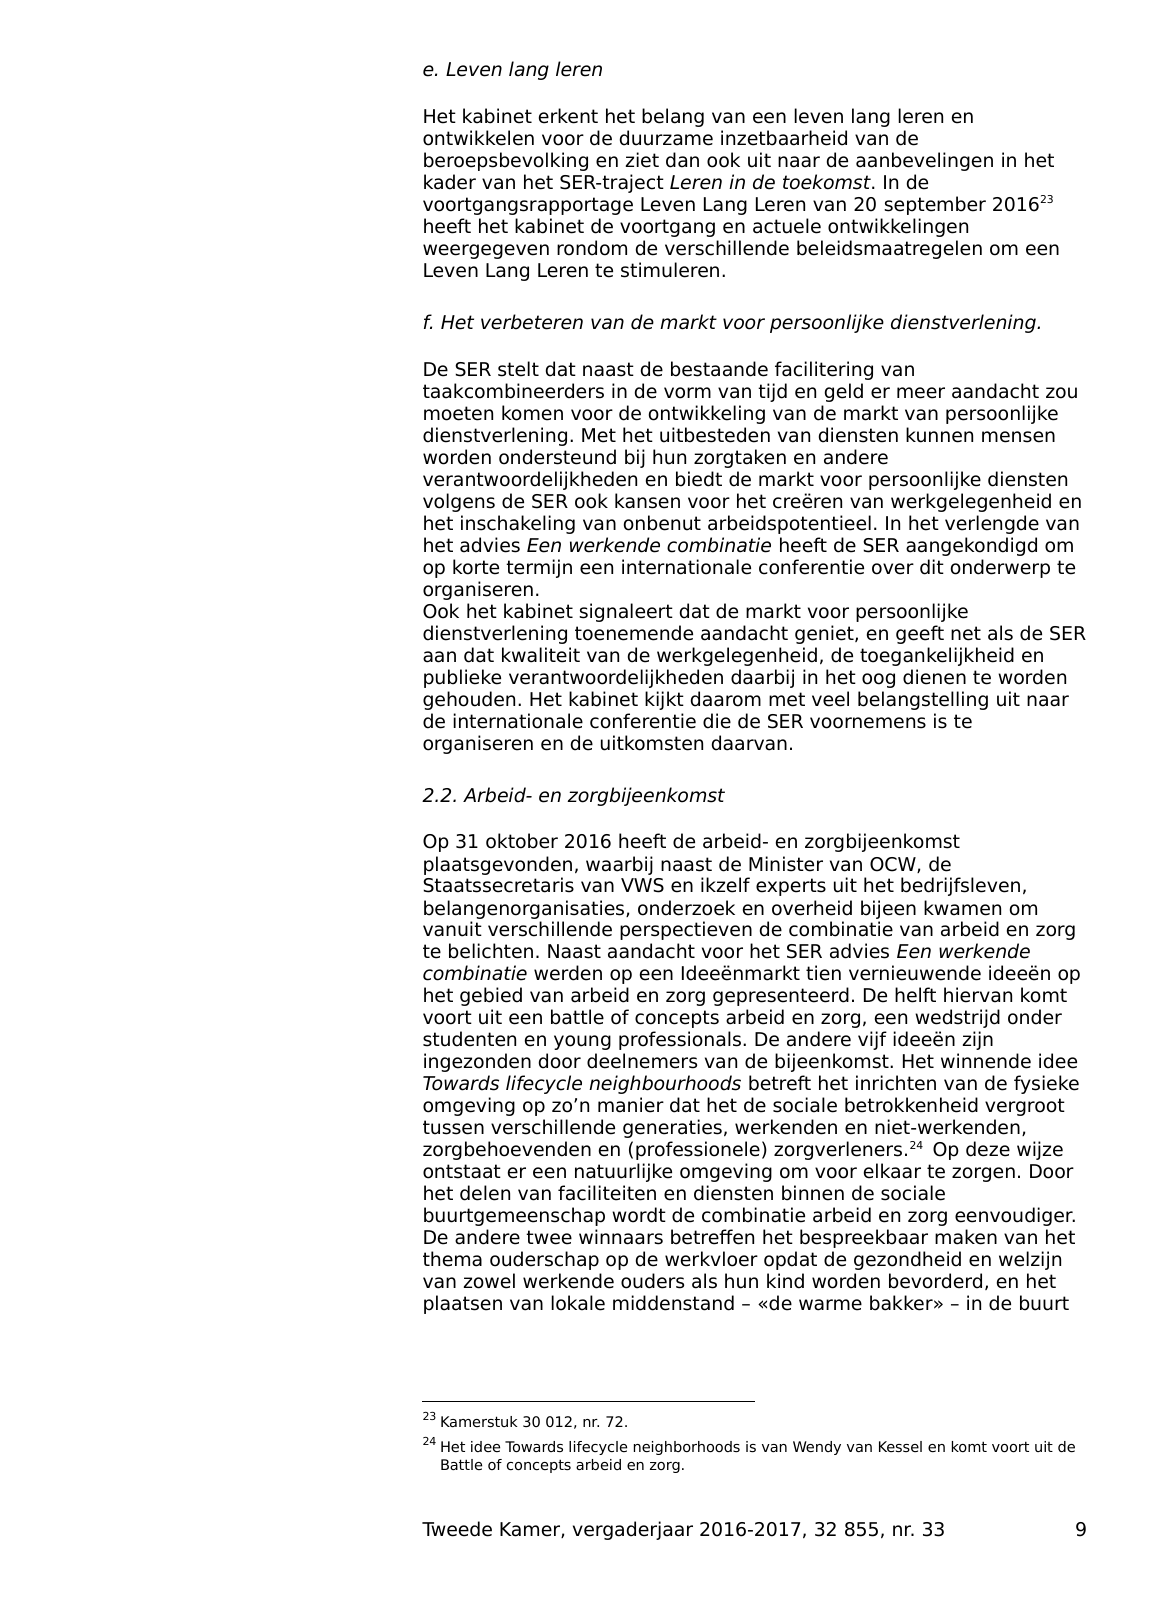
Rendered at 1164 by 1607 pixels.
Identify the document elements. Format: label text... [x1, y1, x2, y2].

text Het kabinet erkent het belang van een leven lang leren en ontwikkelen voor de duurzame inzetbaarheid van de beroepsbevolking en ziet dan ook uit naar de aanbevelingen in het kader van het SER-traject Leren in de toekomst. In de voortgangsrapportage Leven Lang Leren van 20 september 2016 heeft het kabinet de voortgang en actuele ontwikkelingen weergegeven rondom de verschillende beleidsmaatregelen om een Leven Lang Leren te stimuleren. [422, 106, 1087, 282]
subtitle 2.2. Arbeid- en zorgbijeenkomst [422, 784, 1087, 806]
subtitle f. Het verbeteren van de markt voor persoonlijke dienstverlening. [422, 312, 1087, 334]
text Kamerstuk 30 012, nr. 72. [422, 1410, 1087, 1432]
text De SER stelt dat naast de bestaande facilitering van taakcombineerders in de vorm van tijd en geld er meer aandacht zou moeten komen voor de ontwikkeling van de markt van persoonlijke dienstverlening. Met het uitbesteden van diensten kunnen mensen worden ondersteund bij hun zorgtaken en andere verantwoordelijkheden en biedt de markt voor persoonlijke diensten volgens de SER ook kansen voor het creëren van werkgelegenheid en het inschakeling van onbenut arbeidspotentieel. In het verlengde van het advies Een werkende combinatie heeft de SER aangekondigd om op korte termijn een internationale conferentie over dit onderwerp te organiseren. [422, 359, 1087, 601]
text Ook het kabinet signaleert dat de markt voor persoonlijke dienstverlening toenemende aandacht geniet, en geeft net als de SER aan dat kwaliteit van de werkgelegenheid, de toegankelijkheid en publieke verantwoordelijkheden daarbij in het oog dienen te worden gehouden. Het kabinet kijkt daarom met veel belangstelling uit naar de internationale conferentie die de SER voornemens is te organiseren en de uitkomsten daarvan. [422, 601, 1087, 754]
subtitle e. Leven lang leren [422, 59, 1087, 81]
text Het idee Towards lifecycle neighborhoods is van Wendy van Kessel en komt voort uit de Battle of concepts arbeid en zorg. [422, 1435, 1087, 1474]
text Op 31 oktober 2016 heeft de arbeid- en zorgbijeenkomst plaatsgevonden, waarbij naast de Minister van OCW, de Staatssecretaris van VWS en ikzelf experts uit het bedrijfsleven, belangenorganisaties, onderzoek en overheid bijeen kwamen om vanuit verschillende perspectieven de combinatie van arbeid en zorg te belichten. Naast aandacht voor het SER advies Een werkende combinatie werden op een Ideeënmarkt tien vernieuwende ideeën op het gebied van arbeid en zorg gepresenteerd. De helft hiervan komt voort uit een battle of concepts arbeid en zorg, een wedstrijd onder studenten en young professionals. De andere vijf ideeën zijn ingezonden door deelnemers van de bijeenkomst. Het winnende idee Towards lifecycle neighbourhoods betreft het inrichten van de fysieke omgeving op zo’n manier dat het de sociale betrokkenheid vergroot tussen verschillende generaties, werkenden en niet-werkenden, zorgbehoevenden en (professionele) zorgverleners. Op deze wijze ontstaat er een natuurlijke omgeving om voor elkaar te zorgen. Door het delen van faciliteiten en diensten binnen de sociale buurtgemeenschap wordt de combinatie arbeid en zorg eenvoudiger. De andere twee winnaars betreffen het bespreekbaar maken van het thema ouderschap op de werkvloer opdat de gezondheid en welzijn van zowel werkende ouders als hun kind worden bevorderd, en het plaatsen van lokale middenstand – «de warme bakker» – in de buurt [422, 831, 1087, 1315]
